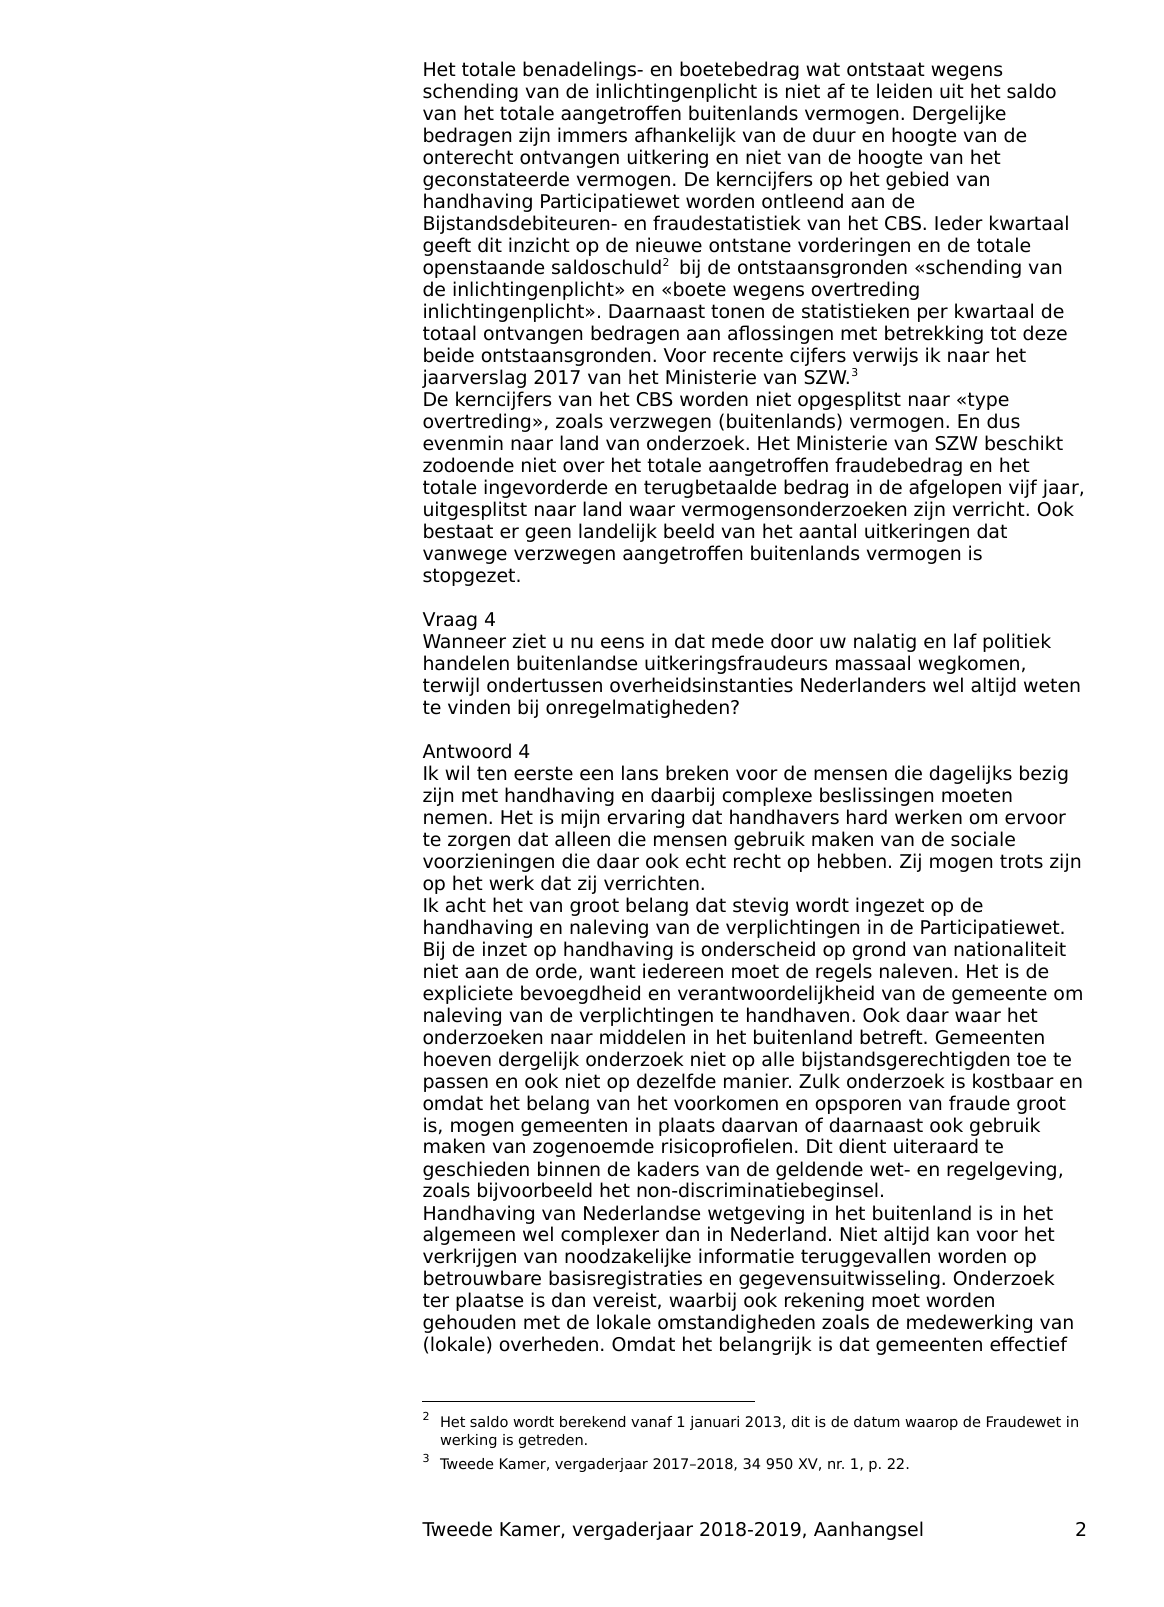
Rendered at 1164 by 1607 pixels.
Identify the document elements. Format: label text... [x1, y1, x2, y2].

text Handhaving van Nederlandse wetgeving in het buitenland is in het algemeen wel complexer dan in Nederland. Niet altijd kan voor het verkrijgen van noodzakelijke informatie teruggevallen worden op betrouwbare basisregistraties en gegevensuitwisseling. Onderzoek ter plaatse is dan vereist, waarbij ook rekening moet worden gehouden met de lokale omstandigheden zoals de medewerking van (lokale) overheden. Omdat het belangrijk is dat gemeenten effectief [422, 1202, 1087, 1356]
text Het saldo wordt berekend vanaf 1 januari 2013, dit is de datum waarop de Fraudewet in werking is getreden. [422, 1410, 1087, 1449]
text Wanneer ziet u nu eens in dat mede door uw nalatig en laf politiek handelen buitenlandse uitkeringsfraudeurs massaal wegkomen, terwijl ondertussen overheidsinstanties Nederlanders wel altijd weten te vinden bij onregelmatigheden? [422, 631, 1087, 719]
text Ik acht het van groot belang dat stevig wordt ingezet op de handhaving en naleving van de verplichtingen in de Participatiewet. Bij de inzet op handhaving is onderscheid op grond van nationaliteit niet aan de orde, want iedereen moet de regels naleven. Het is de expliciete bevoegdheid en verantwoordelijkheid van de gemeente om naleving van de verplichtingen te handhaven. Ook daar waar het onderzoeken naar middelen in het buitenland betreft. Gemeenten hoeven dergelijk onderzoek niet op alle bijstandsgerechtigden toe te passen en ook niet op dezelfde manier. Zulk onderzoek is kostbaar en omdat het belang van het voorkomen en opsporen van fraude groot is, mogen gemeenten in plaats daarvan of daarnaast ook gebruik maken van zogenoemde risicoprofielen. Dit dient uiteraard te geschieden binnen de kaders van de geldende wet- en regelgeving, zoals bijvoorbeeld het non-discriminatiebeginsel. [422, 895, 1087, 1202]
text Antwoord 4 [422, 741, 1087, 763]
text Tweede Kamer, vergaderjaar 2017–2018, 34 950 XV, nr. 1, p. 22. [422, 1452, 1087, 1474]
text Vraag 4 [422, 609, 1087, 631]
text Het totale benadelings- en boetebedrag wat ontstaat wegens schending van de inlichtingenplicht is niet af te leiden uit het saldo van het totale aangetroffen buitenlands vermogen. Dergelijke bedragen zijn immers afhankelijk van de duur en hoogte van de onterecht ontvangen uitkering en niet van de hoogte van het geconstateerde vermogen. De kerncijfers op het gebied van handhaving Participatiewet worden ontleend aan de Bijstandsdebiteuren- en fraudestatistiek van het CBS. Ieder kwartaal geeft dit inzicht op de nieuwe ontstane vorderingen en de totale openstaande saldoschuld bij de ontstaansgronden «schending van de inlichtingenplicht» en «boete wegens overtreding inlichtingenplicht». Daarnaast tonen de statistieken per kwartaal de totaal ontvangen bedragen aan aflossingen met betrekking tot deze beide ontstaansgronden. Voor recente cijfers verwijs ik naar het jaarverslag 2017 van het Ministerie van SZW. [422, 59, 1087, 389]
text De kerncijfers van het CBS worden niet opgesplitst naar «type overtreding», zoals verzwegen (buitenlands) vermogen. En dus evenmin naar land van onderzoek. Het Ministerie van SZW beschikt zodoende niet over het totale aangetroffen fraudebedrag en het totale ingevorderde en terugbetaalde bedrag in de afgelopen vijf jaar, uitgesplitst naar land waar vermogensonderzoeken zijn verricht. Ook bestaat er geen landelijk beeld van het aantal uitkeringen dat vanwege verzwegen aangetroffen buitenlands vermogen is stopgezet. [422, 389, 1087, 587]
text Ik wil ten eerste een lans breken voor de mensen die dagelijks bezig zijn met handhaving en daarbij complexe beslissingen moeten nemen. Het is mijn ervaring dat handhavers hard werken om ervoor te zorgen dat alleen die mensen gebruik maken van de sociale voorzieningen die daar ook echt recht op hebben. Zij mogen trots zijn op het werk dat zij verrichten. [422, 763, 1087, 895]
